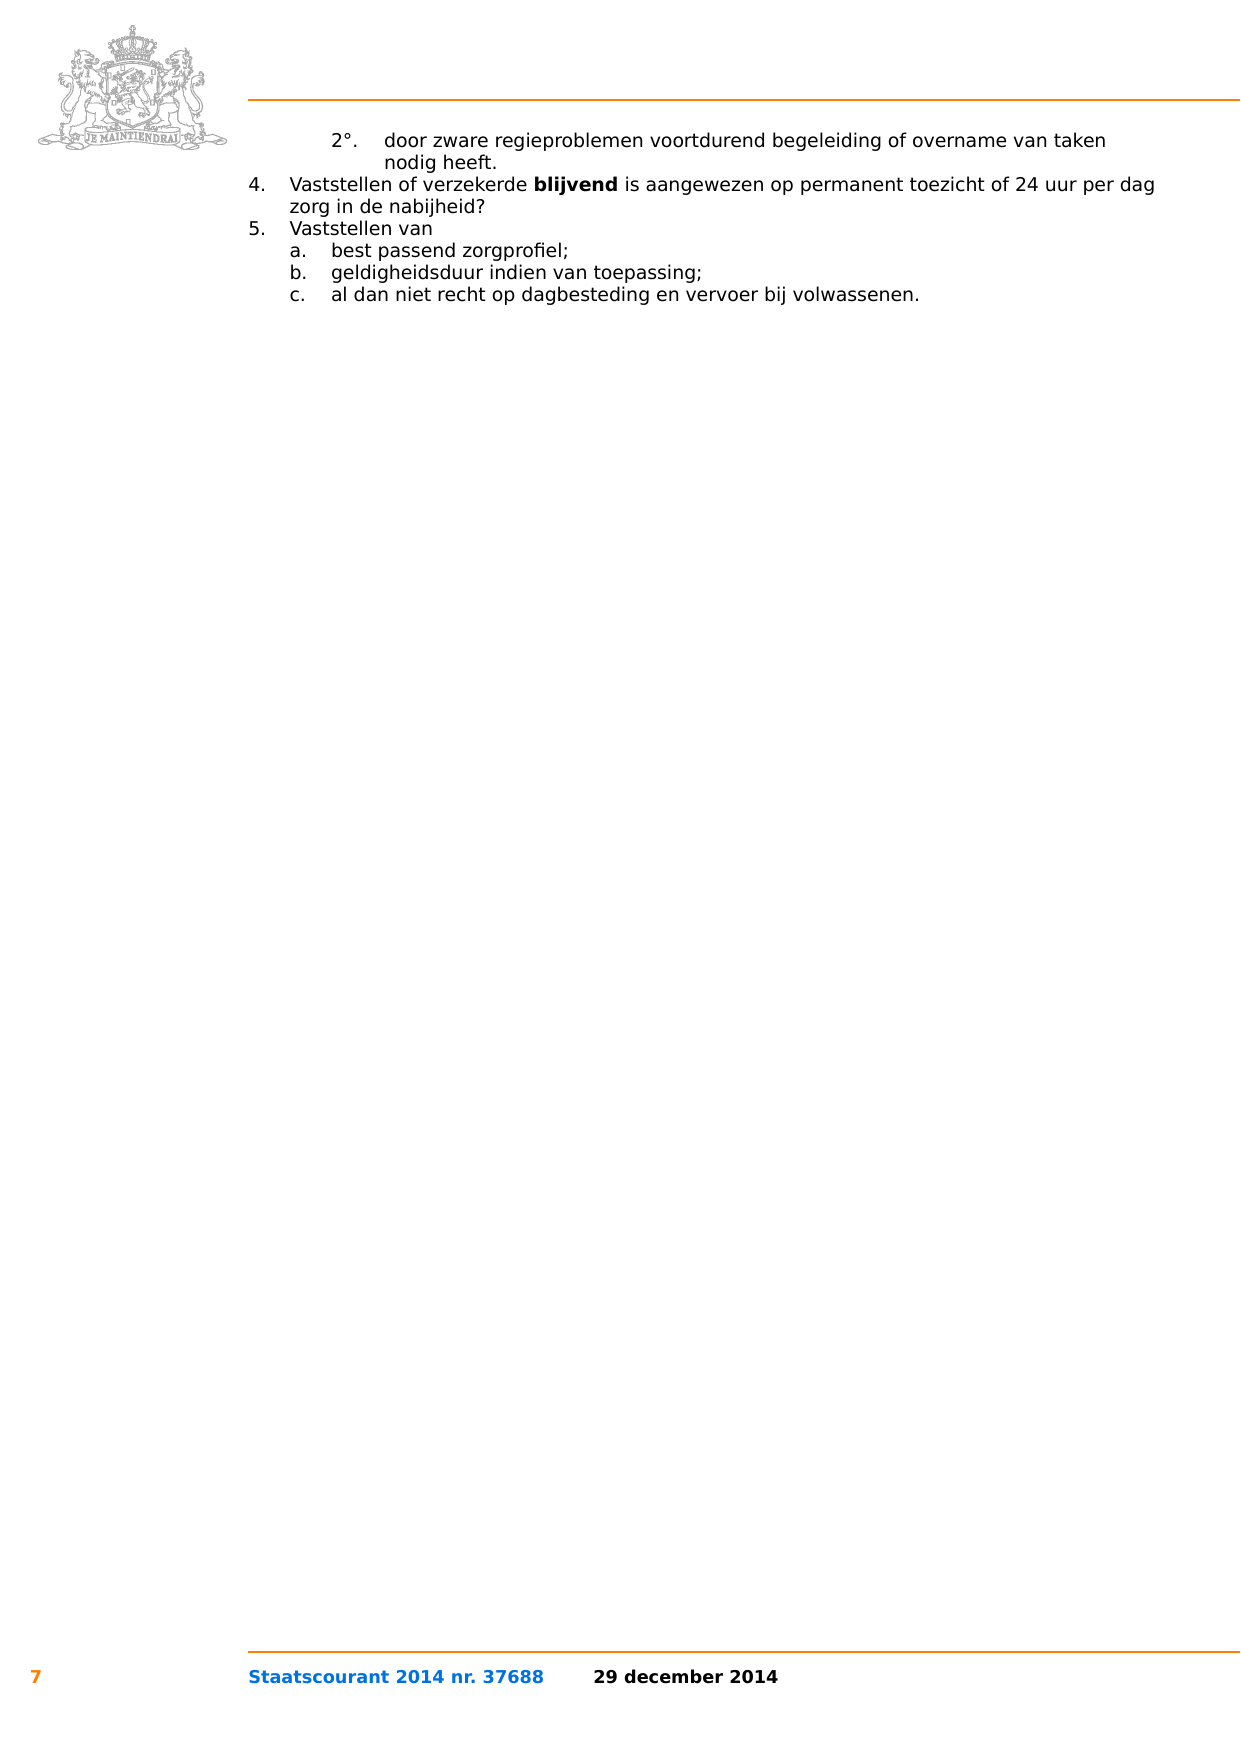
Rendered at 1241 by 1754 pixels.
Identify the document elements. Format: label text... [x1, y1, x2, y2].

text a. best passend zorgprofiel; [289, 240, 1163, 262]
text 4. Vaststellen of verzekerde blijvend is aangewezen op permanent toezicht of 24 uur per dag zorg in de nabijheid? [248, 174, 1163, 218]
text c. al dan niet recht op dagbesteding en vervoer bij volwassenen. [289, 284, 1163, 306]
text 2°. door zware regieproblemen voortdurend begeleiding of overname van taken nodig heeft. [331, 130, 1163, 174]
picture [38, 25, 227, 150]
text b. geldigheidsduur indien van toepassing; [289, 262, 1163, 284]
text 5. Vaststellen van [248, 218, 1163, 240]
